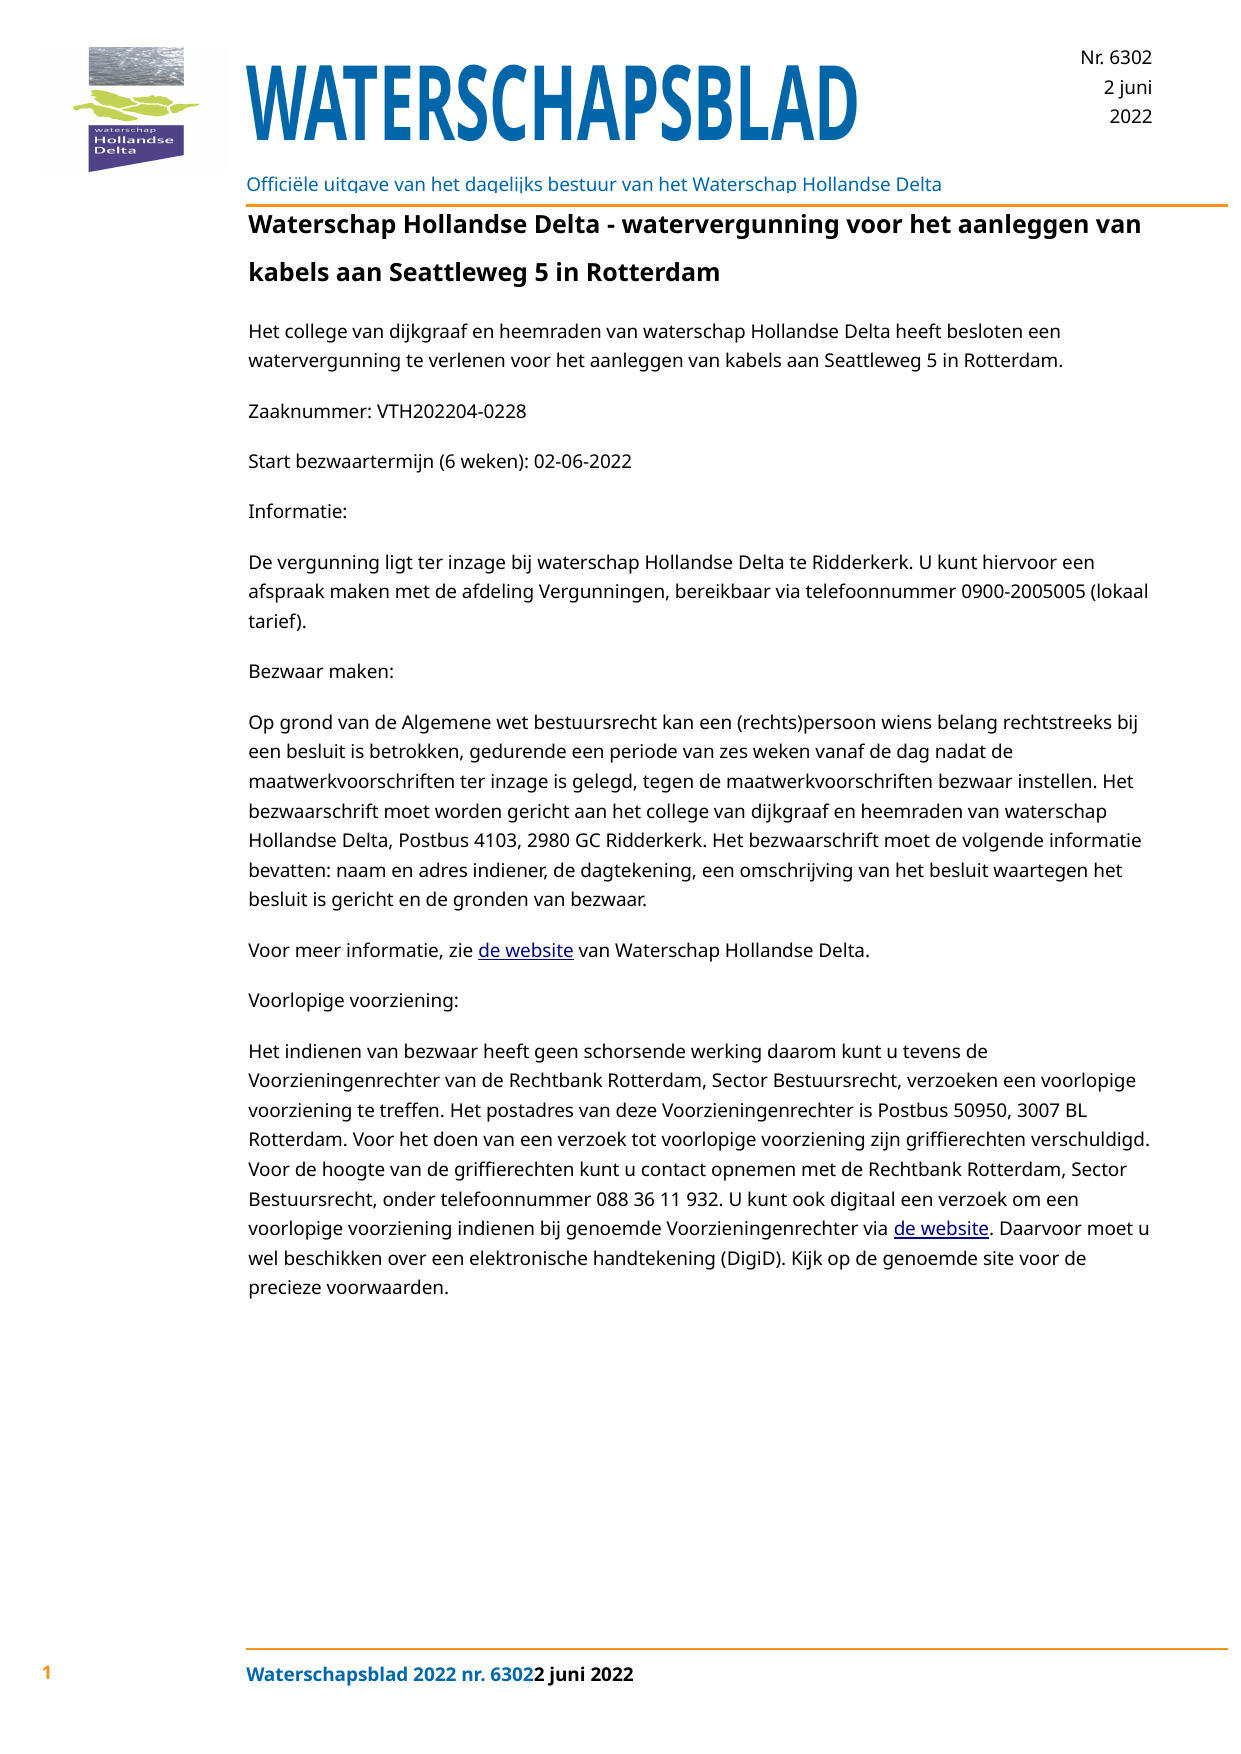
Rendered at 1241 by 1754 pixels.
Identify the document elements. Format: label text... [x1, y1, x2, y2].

text Waterschap Hollandse Delta - watervergunning voor het aanleggen van kabels aan Seattleweg 5 in Rotterdam [248, 207, 1152, 288]
text Voorlopige voorziening: [248, 987, 1152, 1013]
text Voor meer informatie, zie de website van Waterschap Hollandse Delta. [248, 937, 1152, 963]
text De vergunning ligt ter inzage bij waterschap Hollandse Delta te Ridderkerk. U kunt hiervoor een afspraak maken met de afdeling Vergunningen, bereikbaar via telefoonnummer 0900-2005005 (lokaal tarief). [248, 549, 1152, 634]
text Zaaknummer: VTH202204-0228 [248, 398, 1152, 424]
text Informatie: [248, 499, 1152, 524]
text Start bezwaartermijn (6 weken): 02-06-2022 [248, 448, 1152, 474]
text Het indienen van bezwaar heeft geen schorsende werking daarom kunt u tevens de Voorzieningenrechter van de Rechtbank Rotterdam, Sector Bestuursrecht, verzoeken een voorlopige voorziening te treffen. Het postadres van deze Voorzieningenrechter is Postbus 50950, 3007 BL Rotterdam. Voor het doen van een verzoek tot voorlopige voorziening zijn griffierechten verschuldigd. Voor de hoogte van de griffierechten kunt u contact opnemen met de Rechtbank Rotterdam, Sector Bestuursrecht, onder telefoonnummer 088 36 11 932. U kunt ook digitaal een verzoek om een voorlopige voorziening indienen bij genoemde Voorzieningenrechter via de website. Daarvoor moet u wel beschikken over een elektronische handtekening (DigiD). Kijk op de genoemde site voor de precieze voorwaarden. [248, 1038, 1152, 1300]
text Bezwaar maken: [248, 659, 1152, 684]
picture [41, 47, 231, 172]
text Het college van dijkgraaf en heemraden van waterschap Hollandse Delta heeft besloten een watervergunning te verlenen voor het aanleggen van kabels aan Seattleweg 5 in Rotterdam. [248, 318, 1152, 373]
text Op grond van de Algemene wet bestuursrecht kan een (rechts)persoon wiens belang rechtstreeks bij een besluit is betrokken, gedurende een periode van zes weken vanaf de dag nadat de maatwerkvoorschriften ter inzage is gelegd, tegen de maatwerkvoorschriften bezwaar instellen. Het bezwaarschrift moet worden gericht aan het college van dijkgraaf en heemraden van waterschap Hollandse Delta, Postbus 4103, 2980 GC Ridderkerk. Het bezwaarschrift moet de volgende informatie bevatten: naam en adres indiener, de dagtekening, een omschrijving van het besluit waartegen het besluit is gericht en de gronden van bezwaar. [248, 709, 1152, 912]
